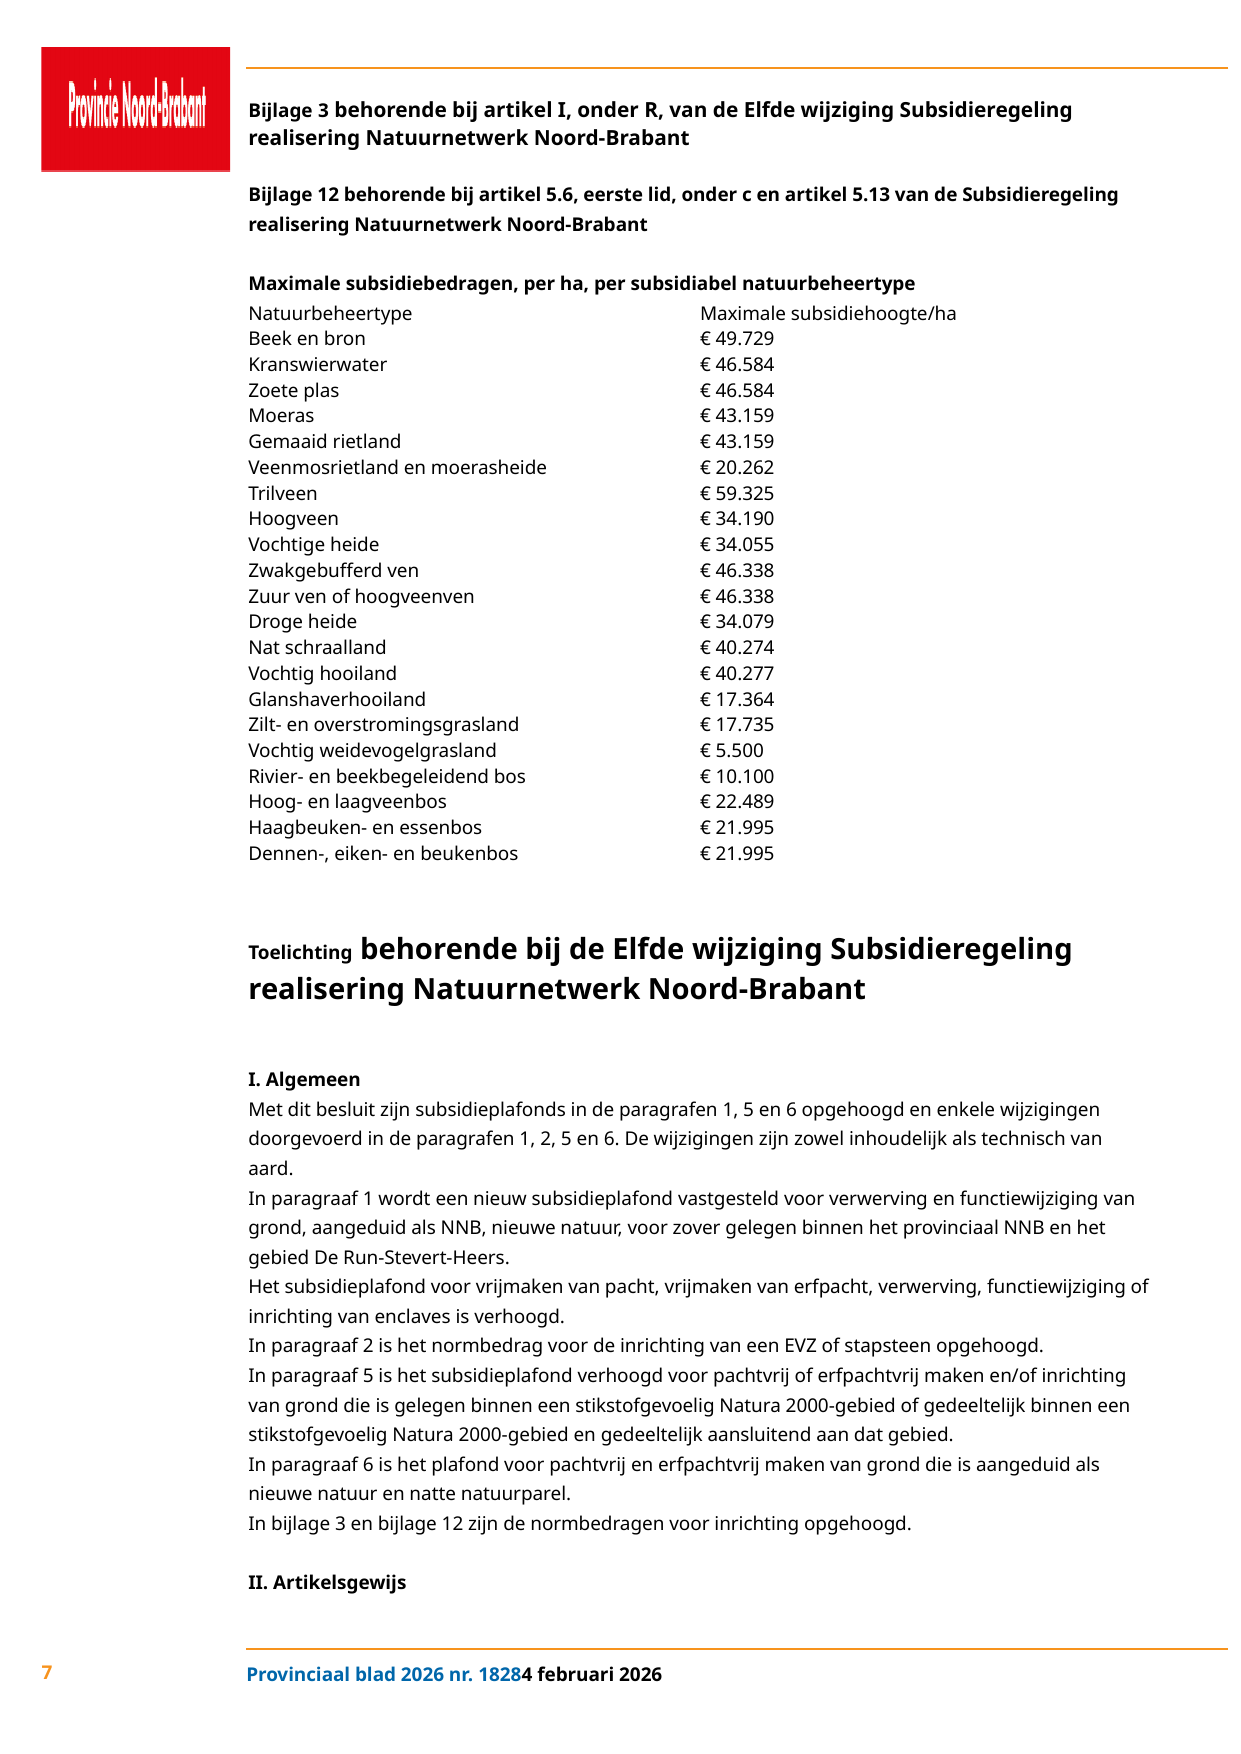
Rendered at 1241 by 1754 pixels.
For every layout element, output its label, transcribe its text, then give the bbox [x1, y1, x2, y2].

table_cell € 22.489 [700, 789, 1152, 814]
table_cell € 20.262 [700, 454, 1152, 480]
text Het subsidieplafond voor vrijmaken van pacht, vrijmaken van erfpacht, verwerving, functiewijziging of inrichting van enclaves is verhoogd. [248, 1273, 1152, 1329]
table_cell Gemaaid rietland [248, 429, 700, 454]
table_cell Nat schraalland [248, 634, 700, 660]
table_cell Zwakgebufferd ven [248, 557, 700, 583]
text II. Artikelsgewijs [248, 1569, 1152, 1595]
table_cell € 46.338 [700, 583, 1152, 608]
text In paragraaf 1 wordt een nieuw subsidieplafond vastgesteld voor verwerving en functiewijziging van grond, aangeduid als NNB, nieuwe natuur, voor zover gelegen binnen het provinciaal NNB en het gebied De Run-Stevert-Heers. [248, 1185, 1152, 1269]
table_cell Kranswierwater [248, 351, 700, 377]
table_cell Beek en bron [248, 326, 700, 351]
table_cell Dennen-, eiken- en beukenbos [248, 840, 700, 866]
text Toelichting behorende bij de Elfde wijziging Subsidieregeling realisering Natuurnetwerk Noord-Brabant [248, 928, 1152, 1008]
table_cell € 17.735 [700, 711, 1152, 737]
table_cell Vochtige heide [248, 531, 700, 557]
table_cell € 43.159 [700, 429, 1152, 454]
table_cell Zilt- en overstromingsgrasland [248, 711, 700, 737]
table_cell Hoog- en laagveenbos [248, 789, 700, 814]
table_cell Hoogveen [248, 506, 700, 531]
table_cell € 46.338 [700, 557, 1152, 583]
table_cell € 59.325 [700, 480, 1152, 506]
text In paragraaf 2 is het normbedrag voor de inrichting van een EVZ of stapsteen opgehoogd. [248, 1333, 1152, 1358]
table_cell € 49.729 [700, 326, 1152, 351]
text In paragraaf 5 is het subsidieplafond verhoogd voor pachtvrij of erfpachtvrij maken en/of inrichting van grond die is gelegen binnen een stikstofgevoelig Natura 2000-gebied of gedeeltelijk binnen een stikstofgevoelig Natura 2000-gebied en gedeeltelijk aansluitend aan dat gebied. [248, 1362, 1152, 1447]
table_cell € 40.274 [700, 634, 1152, 660]
table_cell Zoete plas [248, 377, 700, 403]
table_cell Droge heide [248, 609, 700, 634]
table_cell Haagbeuken- en essenbos [248, 814, 700, 840]
text Bijlage 3 behorende bij artikel I, onder R, van de Elfde wijziging Subsidieregeling realisering Natuurnetwerk Noord-Brabant [248, 95, 1152, 152]
text In paragraaf 6 is het plafond voor pachtvrij en erfpachtvrij maken van grond die is aangeduid als nieuwe natuur en natte natuurparel. [248, 1451, 1152, 1506]
table_cell Moeras [248, 403, 700, 428]
text Met dit besluit zijn subsidieplafonds in de paragrafen 1, 5 en 6 opgehoogd en enkele wijzigingen doorgevoerd in de paragrafen 1, 2, 5 en 6. De wijzigingen zijn zowel inhoudelijk als technisch van aard. [248, 1096, 1152, 1181]
table_cell € 34.055 [700, 531, 1152, 557]
text In bijlage 3 en bijlage 12 zijn de normbedragen voor inrichting opgehoogd. [248, 1510, 1152, 1536]
table_cell € 21.995 [700, 840, 1152, 866]
table_cell Vochtig weidevogelgrasland [248, 737, 700, 763]
table_cell Glanshaverhooiland [248, 686, 700, 711]
table_header Maximale subsidiehoogte/ha [700, 300, 1152, 326]
table_cell Zuur ven of hoogveenven [248, 583, 700, 608]
table_cell Trilveen [248, 480, 700, 506]
table_cell € 5.500 [700, 737, 1152, 763]
table_cell € 34.079 [700, 609, 1152, 634]
text I. Algemeen [248, 1066, 1152, 1092]
text Maximale subsidiebedragen, per ha, per subsidiabel natuurbeheertype [248, 270, 1152, 296]
text Bijlage 12 behorende bij artikel 5.6, eerste lid, onder c en artikel 5.13 van de Subsidieregeling realisering Natuurnetwerk Noord-Brabant [248, 181, 1152, 237]
table_cell € 46.584 [700, 377, 1152, 403]
table_cell € 46.584 [700, 351, 1152, 377]
table_cell Veenmosrietland en moerasheide [248, 454, 700, 480]
table_cell Rivier- en beekbegeleidend bos [248, 763, 700, 789]
table_cell Vochtig hooiland [248, 660, 700, 686]
picture [41, 47, 231, 172]
table_cell € 34.190 [700, 506, 1152, 531]
table_cell € 21.995 [700, 814, 1152, 840]
table_cell € 17.364 [700, 686, 1152, 711]
table_cell € 40.277 [700, 660, 1152, 686]
table_header Natuurbeheertype [248, 300, 700, 326]
table_cell € 43.159 [700, 403, 1152, 428]
table_cell € 10.100 [700, 763, 1152, 789]
